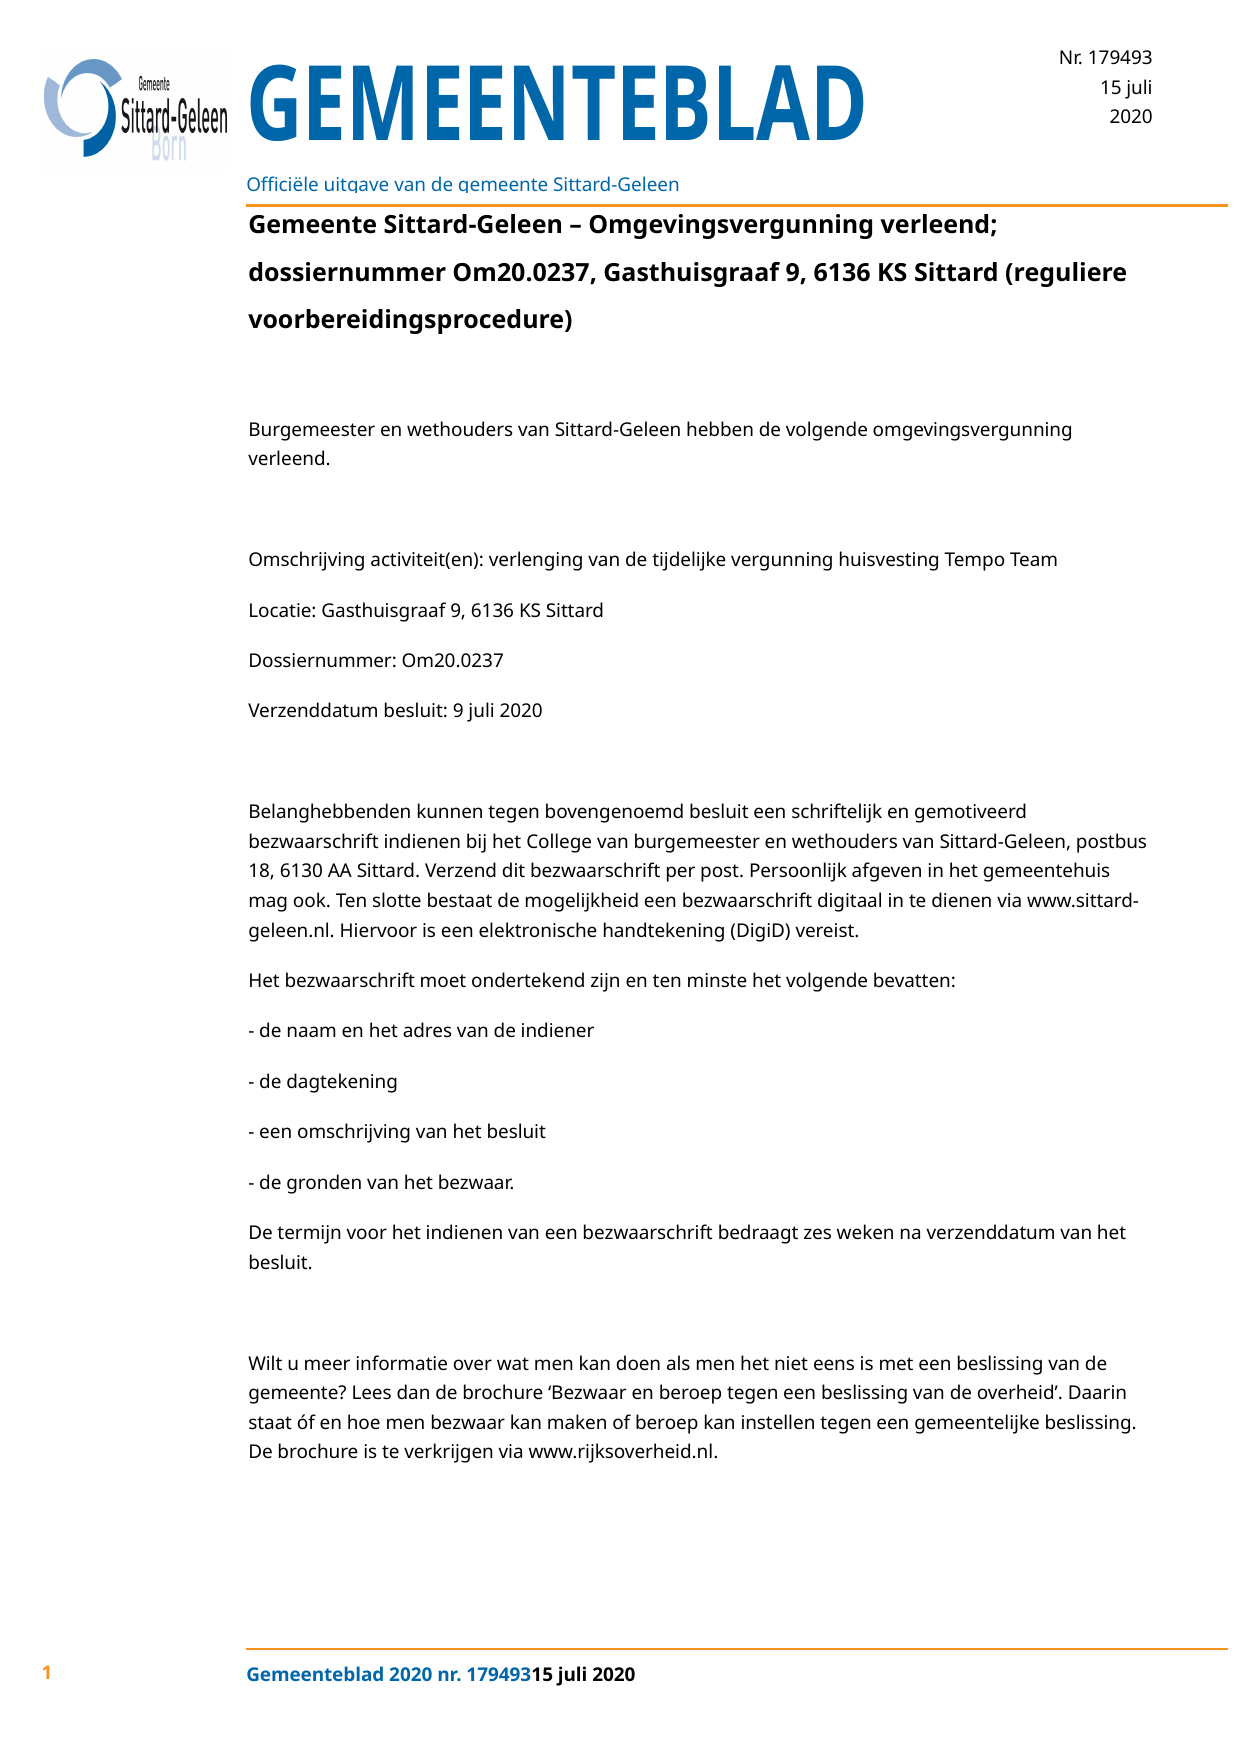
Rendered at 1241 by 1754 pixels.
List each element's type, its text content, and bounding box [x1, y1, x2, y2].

text - de naam en het adres van de indiener [248, 1018, 1152, 1043]
text De termijn voor het indienen van een bezwaarschrift bedraagt zes weken na verzenddatum van het besluit. [248, 1219, 1152, 1274]
text Het bezwaarschrift moet ondertekend zijn en ten minste het volgende bevatten: [248, 967, 1152, 993]
text Omschrijving activiteit(en): verlenging van de tijdelijke vergunning huisvesting Tempo Team [248, 546, 1152, 572]
text Belanghebbenden kunnen tegen bovengenoemd besluit een schriftelijk en gemotiveerd bezwaarschrift indienen bij het College van burgemeester en wethouders van Sittard-Geleen, postbus 18, 6130 AA Sittard. Verzend dit bezwaarschrift per post. Persoonlijk afgeven in het gemeentehuis mag ook. Ten slotte bestaat de mogelijkheid een bezwaarschrift digitaal in te dienen via www.sittard-geleen.nl. Hiervoor is een elektronische handtekening (DigiD) vereist. [248, 798, 1152, 942]
text - de dagtekening [248, 1068, 1152, 1094]
text - de gronden van het bezwaar. [248, 1169, 1152, 1194]
text Wilt u meer informatie over wat men kan doen als men het niet eens is met een beslissing van de gemeente? Lees dan de brochure ‘Bezwaar en beroep tegen een beslissing van de overheid’. Daarin staat óf en hoe men bezwaar kan maken of beroep kan instellen tegen een gemeentelijke beslissing. De brochure is te verkrijgen via www.rijksoverheid.nl. [248, 1350, 1152, 1464]
text Locatie: Gasthuisgraaf 9, 6136 KS Sittard [248, 597, 1152, 622]
text - een omschrijving van het besluit [248, 1118, 1152, 1144]
text Verzenddatum besluit: 9 juli 2020 [248, 698, 1152, 723]
text Dossiernummer: Om20.0237 [248, 647, 1152, 673]
text Burgemeester en wethouders van Sittard-Geleen hebben de volgende omgevingsvergunning verleend. [248, 416, 1152, 471]
picture [41, 47, 231, 172]
text Gemeente Sittard-Geleen – Omgevingsvergunning verleend; dossiernummer Om20.0237, Gasthuisgraaf 9, 6136 KS Sittard (reguliere voorbereidingsprocedure) [248, 207, 1152, 336]
